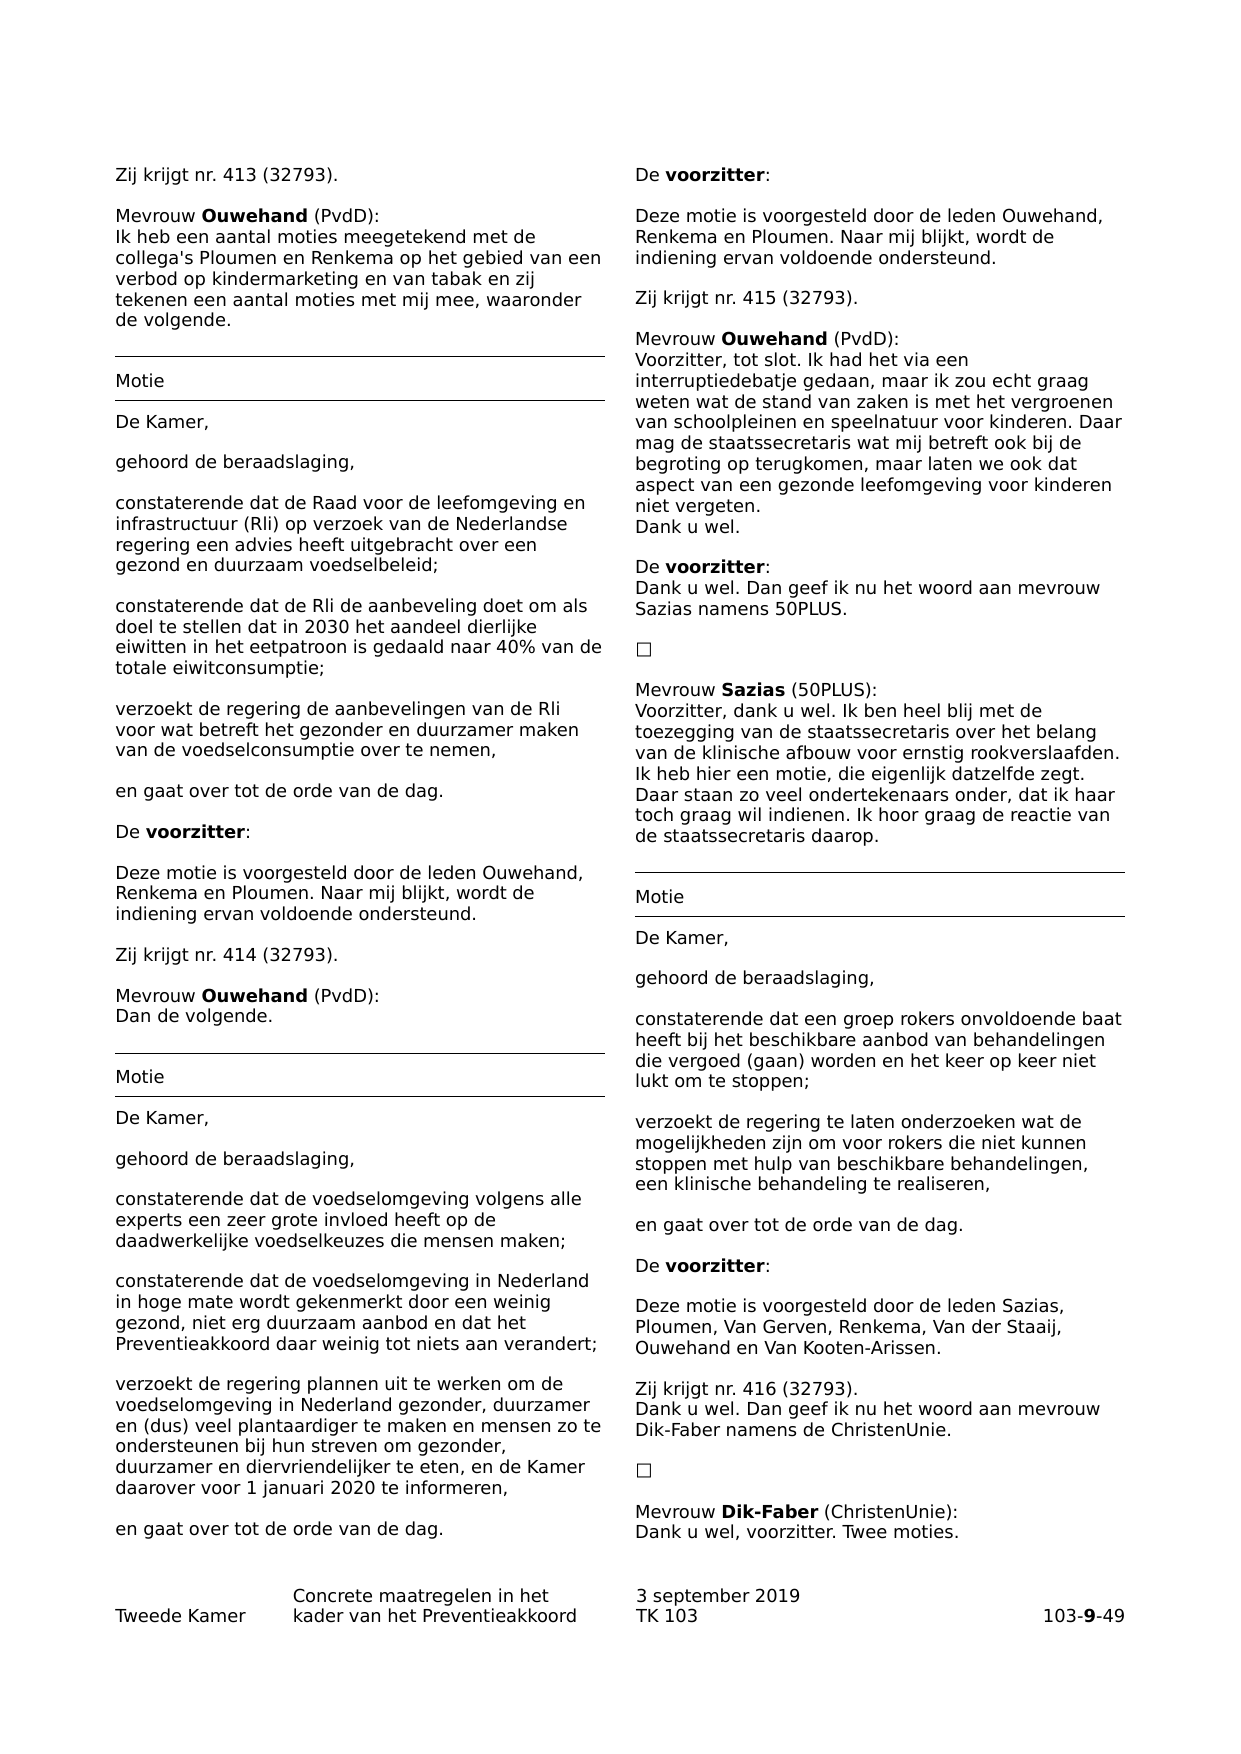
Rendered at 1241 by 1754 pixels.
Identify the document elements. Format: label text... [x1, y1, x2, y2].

text en gaat over tot de orde van de dag. [635, 1215, 1125, 1236]
text De voorzitter: [635, 557, 1125, 578]
text De Kamer, [115, 412, 605, 432]
text De Kamer, [115, 1108, 605, 1128]
text Voorzitter, tot slot. Ik had het via een interruptiedebatje gedaan, maar ik zou echt graag weten wat de stand van zaken is met het vergroenen van schoolpleinen en speelnatuur voor kinderen. Daar mag de staatssecretaris wat mij betreft ook bij de begroting op terugkomen, maar laten we ook dat aspect van een gezonde leefomgeving voor kinderen niet vergeten. [635, 350, 1125, 516]
text Dank u wel. Dan geef ik nu het woord aan mevrouw Sazias namens 50PLUS. [635, 578, 1125, 619]
text Mevrouw Ouwehand (PvdD): [115, 206, 605, 227]
text Mevrouw Ouwehand (PvdD): [115, 985, 605, 1006]
text constaterende dat de voedselomgeving volgens alle experts een zeer grote invloed heeft op de daadwerkelijke voedselkeuzes die mensen maken; [115, 1189, 605, 1251]
text Zij krijgt nr. 416 (32793). [635, 1378, 1125, 1399]
text De voorzitter: [635, 1256, 1125, 1276]
text Mevrouw Sazias (50PLUS): [635, 680, 1125, 701]
text Motie [115, 1067, 605, 1088]
text Motie [635, 887, 1125, 907]
text gehoord de beraadslaging, [635, 968, 1125, 989]
text Mevrouw Ouwehand (PvdD): [635, 329, 1125, 350]
text en gaat over tot de orde van de dag. [115, 1518, 605, 1539]
text De voorzitter: [635, 165, 1125, 186]
text De voorzitter: [115, 822, 605, 842]
text Mevrouw Dik-Faber (ChristenUnie): [635, 1502, 1125, 1522]
text constaterende dat de Rli de aanbeveling doet om als doel te stellen dat in 2030 het aandeel dierlijke eiwitten in het eetpatroon is gedaald naar 40% van de totale eiwitconsumptie; [115, 596, 605, 679]
text De Kamer, [635, 927, 1125, 948]
text Zij krijgt nr. 415 (32793). [635, 288, 1125, 309]
text Deze motie is voorgesteld door de leden Ouwehand, Renkema en Ploumen. Naar mij blijkt, wordt de indiening ervan voldoende ondersteund. [635, 206, 1125, 268]
text verzoekt de regering te laten onderzoeken wat de mogelijkheden zijn om voor rokers die niet kunnen stoppen met hulp van beschikbare behandelingen, een klinische behandeling te realiseren, [635, 1112, 1125, 1195]
text Motie [115, 371, 605, 392]
text Dank u wel, voorzitter. Twee moties. [635, 1522, 1125, 1543]
text ⬜ [635, 639, 1125, 660]
text verzoekt de regering plannen uit te werken om de voedselomgeving in Nederland gezonder, duurzamer en (dus) veel plantaardiger te maken en mensen zo te ondersteunen bij hun streven om gezonder, duurzamer en diervriendelijker te eten, en de Kamer daarover voor 1 januari 2020 te informeren, [115, 1374, 605, 1498]
text Zij krijgt nr. 413 (32793). [115, 165, 605, 186]
text constaterende dat de Raad voor de leefomgeving en infrastructuur (Rli) op verzoek van de Nederlandse regering een advies heeft uitgebracht over een gezond en duurzaam voedselbeleid; [115, 493, 605, 576]
text Deze motie is voorgesteld door de leden Sazias, Ploumen, Van Gerven, Renkema, Van der Staaij, Ouwehand en Van Kooten-Arissen. [635, 1296, 1125, 1358]
text Voorzitter, dank u wel. Ik ben heel blij met de toezegging van de staatssecretaris over het belang van de klinische afbouw voor ernstig rookverslaafden. Ik heb hier een motie, die eigenlijk datzelfde zegt. Daar staan zo veel ondertekenaars onder, dat ik haar toch graag wil indienen. Ik hoor graag de reactie van de staatssecretaris daarop. [635, 701, 1125, 847]
text en gaat over tot de orde van de dag. [115, 781, 605, 802]
text Dan de volgende. [115, 1006, 605, 1027]
text constaterende dat de voedselomgeving in Nederland in hoge mate wordt gekenmerkt door een weinig gezond, niet erg duurzaam aanbod en dat het Preventieakkoord daar weinig tot niets aan verandert; [115, 1271, 605, 1354]
text Zij krijgt nr. 414 (32793). [115, 945, 605, 965]
text gehoord de beraadslaging, [115, 1148, 605, 1169]
text Ik heb een aantal moties meegetekend met de collega's Ploumen en Renkema op het gebied van een verbod op kindermarketing en van tabak en zij tekenen een aantal moties met mij mee, waaronder de volgende. [115, 227, 605, 331]
text Dank u wel. Dan geef ik nu het woord aan mevrouw Dik-Faber namens de ChristenUnie. [635, 1399, 1125, 1441]
text verzoekt de regering de aanbevelingen van de Rli voor wat betreft het gezonder en duurzamer maken van de voedselconsumptie over te nemen, [115, 699, 605, 761]
text constaterende dat een groep rokers onvoldoende baat heeft bij het beschikbare aanbod van behandelingen die vergoed (gaan) worden en het keer op keer niet lukt om te stoppen; [635, 1009, 1125, 1092]
text ⬜ [635, 1461, 1125, 1482]
text Deze motie is voorgesteld door de leden Ouwehand, Renkema en Ploumen. Naar mij blijkt, wordt de indiening ervan voldoende ondersteund. [115, 862, 605, 925]
text gehoord de beraadslaging, [115, 452, 605, 473]
text Dank u wel. [635, 516, 1125, 537]
